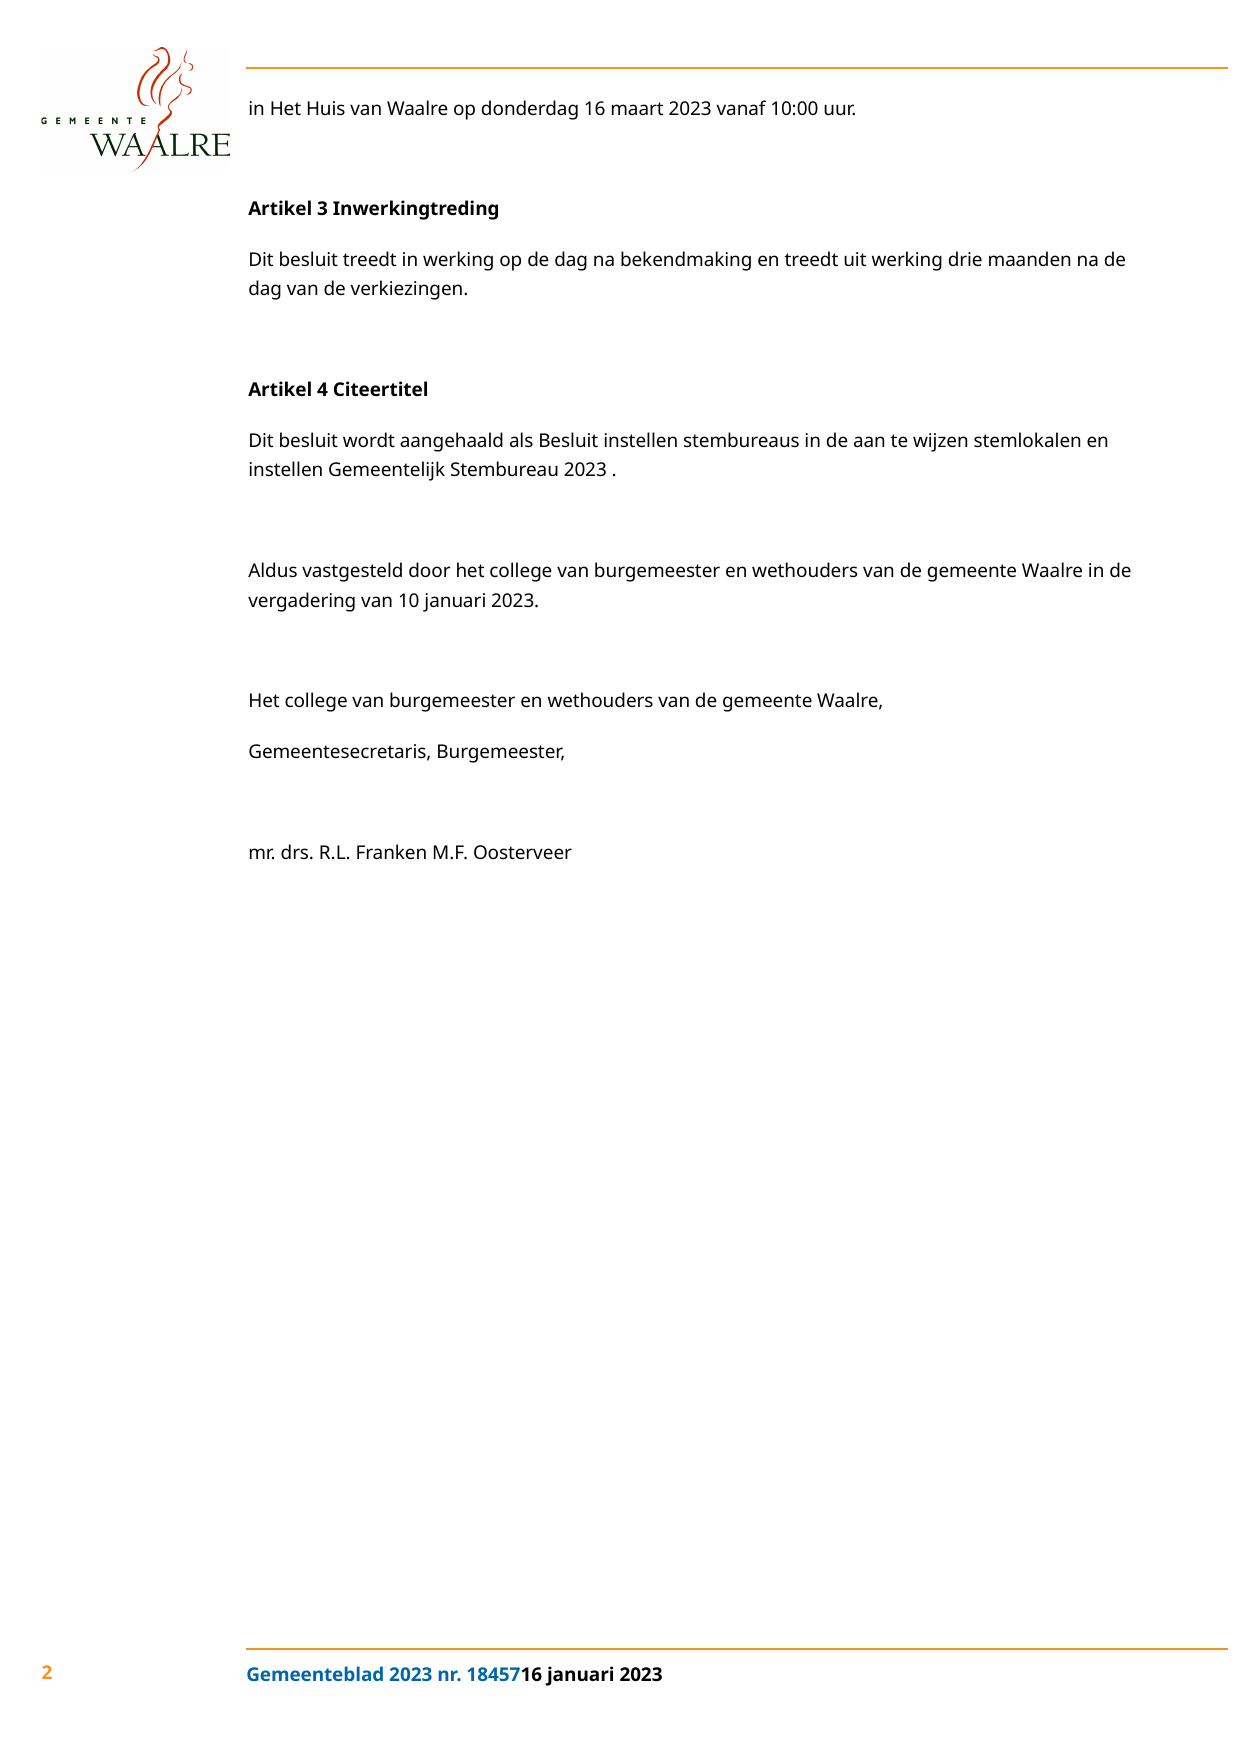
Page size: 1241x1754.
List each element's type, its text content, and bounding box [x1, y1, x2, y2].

text mr. drs. R.L. Franken M.F. Oosterveer [248, 839, 1152, 865]
text Het college van burgemeester en wethouders van de gemeente Waalre, [248, 688, 1152, 713]
text Gemeentesecretaris, Burgemeester, [248, 738, 1152, 764]
text Dit besluit wordt aangehaald als Besluit instellen stembureaus in de aan te wijzen stemlokalen en instellen Gemeentelijk Stembureau 2023 . [248, 427, 1152, 482]
text Artikel 3 Inwerkingtreding [248, 196, 1152, 221]
text Artikel 4 Citeertitel [248, 376, 1152, 402]
text Dit besluit treedt in werking op de dag na bekendmaking en treedt uit werking drie maanden na de dag van de verkiezingen. [248, 246, 1152, 301]
text Aldus vastgesteld door het college van burgemeester en wethouders van de gemeente Waalre in de vergadering van 10 januari 2023. [248, 557, 1152, 613]
picture [41, 47, 231, 172]
text in Het Huis van Waalre op donderdag 16 maart 2023 vanaf 10:00 uur. [248, 95, 1152, 121]
